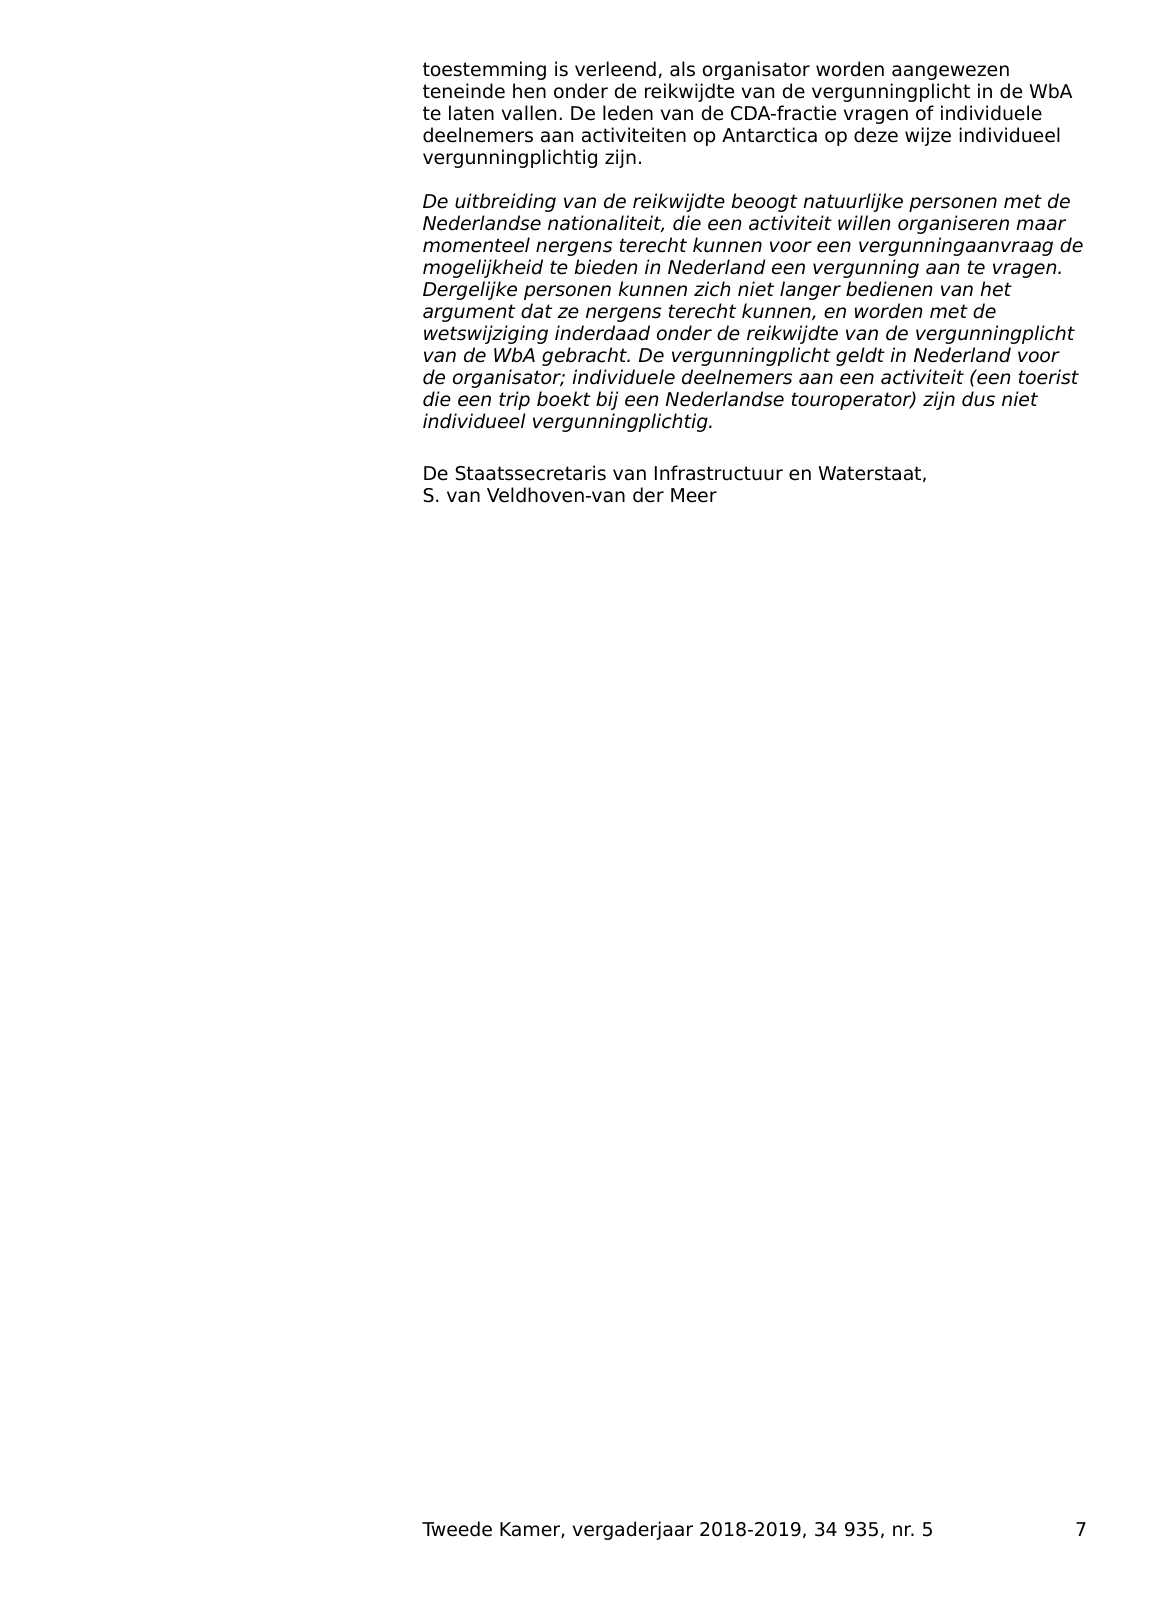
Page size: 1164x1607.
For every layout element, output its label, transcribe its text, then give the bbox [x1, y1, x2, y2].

text toestemming is verleend, als organisator worden aangewezen teneinde hen onder de reikwijdte van de vergunningplicht in de WbA te laten vallen. De leden van de CDA-fractie vragen of individuele deelnemers aan activiteiten op Antarctica op deze wijze individueel vergunningplichtig zijn. [422, 59, 1087, 169]
text De uitbreiding van de reikwijdte beoogt natuurlijke personen met de Nederlandse nationaliteit, die een activiteit willen organiseren maar momenteel nergens terecht kunnen voor een vergunningaanvraag de mogelijkheid te bieden in Nederland een vergunning aan te vragen. Dergelijke personen kunnen zich niet langer bedienen van het argument dat ze nergens terecht kunnen, en worden met de wetswijziging inderdaad onder de reikwijdte van de vergunningplicht van de WbA gebracht. De vergunningplicht geldt in Nederland voor de organisator; individuele deelnemers aan een activiteit (een toerist die een trip boekt bij een Nederlandse touroperator) zijn dus niet individueel vergunningplichtig. [422, 191, 1087, 433]
text De Staatssecretaris van Infrastructuur en Waterstaat, S. van Veldhoven-van der Meer [422, 463, 1087, 507]
